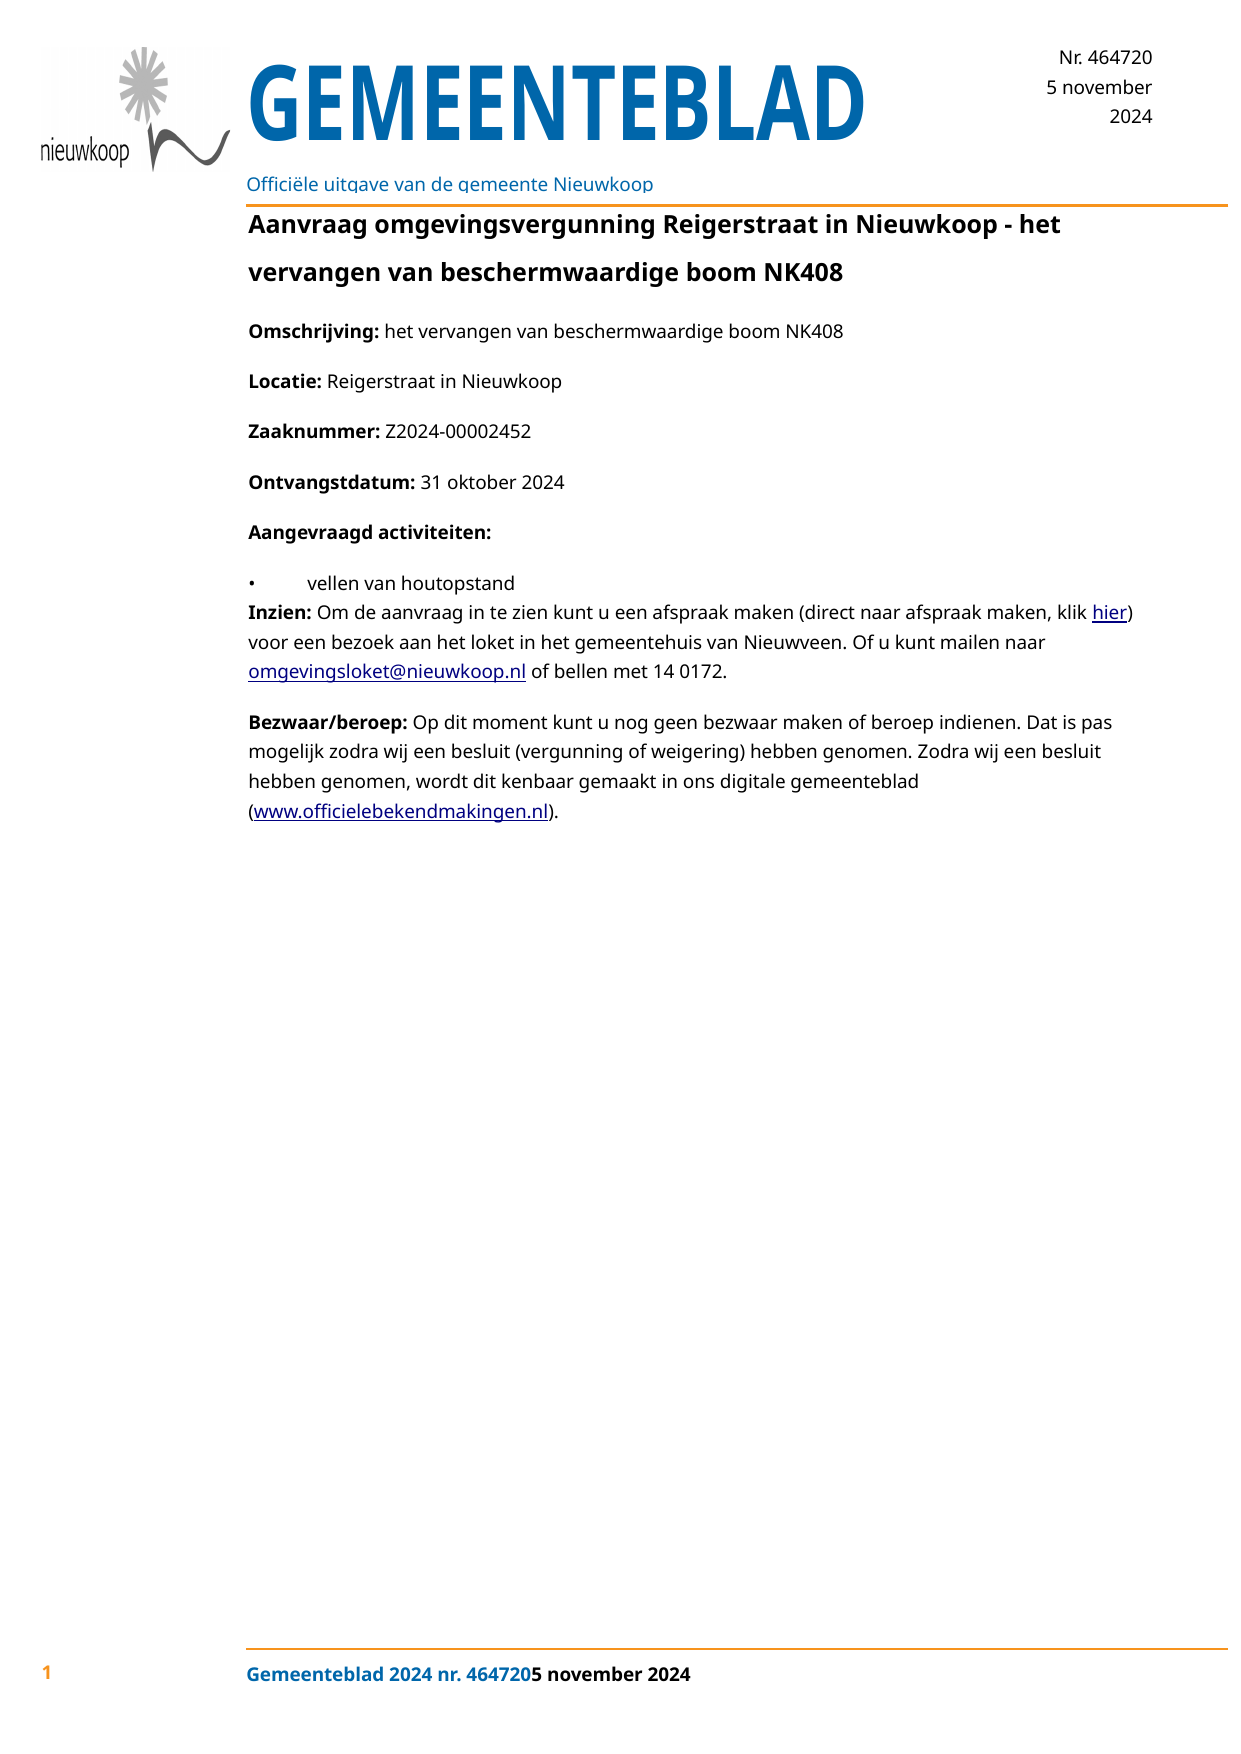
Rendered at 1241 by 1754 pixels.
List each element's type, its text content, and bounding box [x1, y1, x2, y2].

text Aangevraagd activiteiten: [248, 519, 1152, 545]
text Ontvangstdatum: 31 oktober 2024 [248, 469, 1152, 495]
text Aanvraag omgevingsvergunning Reigerstraat in Nieuwkoop - het vervangen van beschermwaardige boom NK408 [248, 207, 1152, 288]
text Inzien: Om de aanvraag in te zien kunt u een afspraak maken (direct naar afspraak maken, klik hier) voor een bezoek aan het loket in het gemeentehuis van Nieuwveen. Of u kunt mailen naar omgevingsloket@nieuwkoop.nl of bellen met 14 0172. [248, 599, 1152, 684]
picture [41, 47, 231, 172]
text Bezwaar/beroep: Op dit moment kunt u nog geen bezwaar maken of beroep indienen. Dat is pas mogelijk zodra wij een besluit (vergunning of weigering) hebben genomen. Zodra wij een besluit hebben genomen, wordt dit kenbaar gemaakt in ons digitale gemeenteblad (www.officielebekendmakingen.nl). [248, 709, 1152, 824]
text Zaaknummer: Z2024-00002452 [248, 419, 1152, 444]
list vellen van houtopstand [248, 570, 1152, 596]
text Omschrijving: het vervangen van beschermwaardige boom NK408 [248, 318, 1152, 344]
text Locatie: Reigerstraat in Nieuwkoop [248, 368, 1152, 394]
